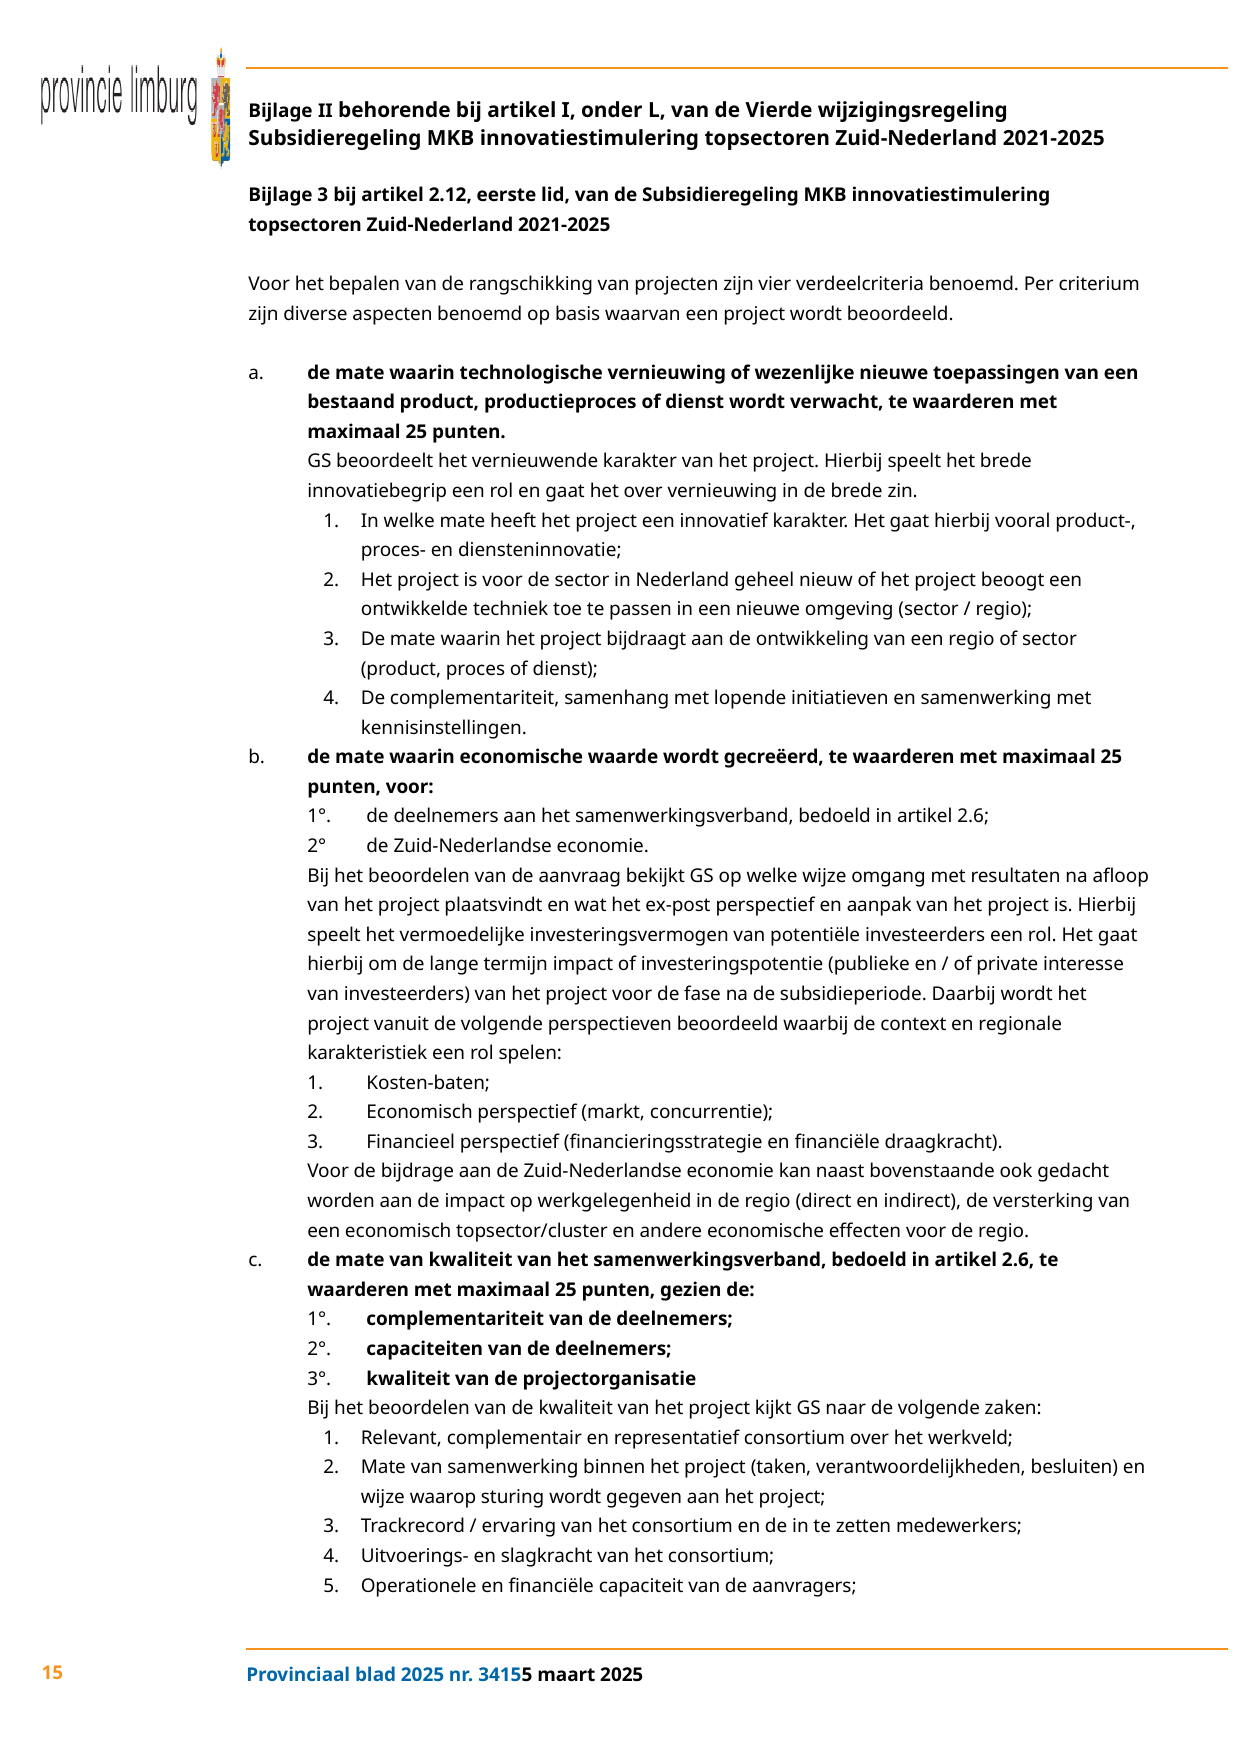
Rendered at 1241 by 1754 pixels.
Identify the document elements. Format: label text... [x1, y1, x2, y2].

picture [41, 47, 231, 172]
text Bijlage 3 bij artikel 2.12, eerste lid, van de Subsidieregeling MKB innovatiestimulering topsectoren Zuid-Nederland 2021-2025 [248, 181, 1152, 237]
text Bijlage II behorende bij artikel I, onder L, van de Vierde wijzigingsregeling Subsidieregeling MKB innovatiestimulering topsectoren Zuid-Nederland 2021-2025 [248, 95, 1152, 152]
list De complementariteit, samenhang met lopende initiatieven en samenwerking met kennisinstellingen. [323, 684, 1152, 739]
list De mate waarin het project bijdraagt aan de ontwikkeling van een regio of sector (product, proces of dienst); [323, 625, 1152, 680]
list Operationele en financiële capaciteit van de aanvragers; [323, 1572, 1152, 1597]
list Het project is voor de sector in Nederland geheel nieuw of het project beoogt een ontwikkelde techniek toe te passen in een nieuwe omgeving (sector / regio); [323, 566, 1152, 621]
list de deelnemers aan het samenwerkingsverband, bedoeld in artikel 2.6; [307, 803, 1152, 828]
list kwaliteit van de projectorganisatie [307, 1365, 1152, 1390]
list Voor de bijdrage aan de Zuid-Nederlandse economie kan naast bovenstaande ook gedacht worden aan de impact op werkgelegenheid in de regio (direct en indirect), de versterking van een economisch topsector/cluster en andere economische effecten voor de regio. [248, 1158, 1152, 1242]
list Bij het beoordelen van de kwaliteit van het project kijkt GS naar de volgende zaken: [248, 1394, 1152, 1420]
list Mate van samenwerking binnen het project (taken, verantwoordelijkheden, besluiten) en wijze waarop sturing wordt gegeven aan het project; [323, 1453, 1152, 1509]
list de Zuid-Nederlandse economie. [307, 832, 1152, 858]
list Kosten-baten; [307, 1069, 1152, 1094]
list de mate waarin economische waarde wordt gecreëerd, te waarderen met maximaal 25 punten, voor: [248, 743, 1152, 799]
list Economisch perspectief (markt, concurrentie); [307, 1098, 1152, 1124]
list GS beoordeelt het vernieuwende karakter van het project. Hierbij speelt het brede innovatiebegrip een rol en gaat het over vernieuwing in de brede zin. [248, 448, 1152, 503]
list Financieel perspectief (financieringsstrategie en financiële draagkracht). [307, 1128, 1152, 1154]
text Voor het bepalen van de rangschikking van projecten zijn vier verdeelcriteria benoemd. Per criterium zijn diverse aspecten benoemd op basis waarvan een project wordt beoordeeld. [248, 270, 1152, 325]
list Trackrecord / ervaring van het consortium en de in te zetten medewerkers; [323, 1513, 1152, 1538]
list de mate van kwaliteit van het samenwerkingsverband, bedoeld in artikel 2.6, te waarderen met maximaal 25 punten, gezien de: [248, 1246, 1152, 1302]
list de mate waarin technologische vernieuwing of wezenlijke nieuwe toepassingen van een bestaand product, productieproces of dienst wordt verwacht, te waarderen met maximaal 25 punten. [248, 359, 1152, 444]
list Relevant, complementair en representatief consortium over het werkveld; [323, 1424, 1152, 1449]
list In welke mate heeft het project een innovatief karakter. Het gaat hierbij vooral product-, proces- en diensteninnovatie; [323, 507, 1152, 562]
list Uitvoerings- en slagkracht van het consortium; [323, 1542, 1152, 1568]
list Bij het beoordelen van de aanvraag bekijkt GS op welke wijze omgang met resultaten na afloop van het project plaatsvindt en wat het ex-post perspectief en aanpak van het project is. Hierbij speelt het vermoedelijke investeringsvermogen van potentiële investeerders een rol. Het gaat hierbij om de lange termijn impact of investeringspotentie (publieke en / of private interesse van investeerders) van het project voor de fase na de subsidieperiode. Daarbij wordt het project vanuit de volgende perspectieven beoordeeld waarbij de context en regionale karakteristiek een rol spelen: [248, 862, 1152, 1065]
list capaciteiten van de deelnemers; [307, 1335, 1152, 1361]
list complementariteit van de deelnemers; [307, 1306, 1152, 1331]
